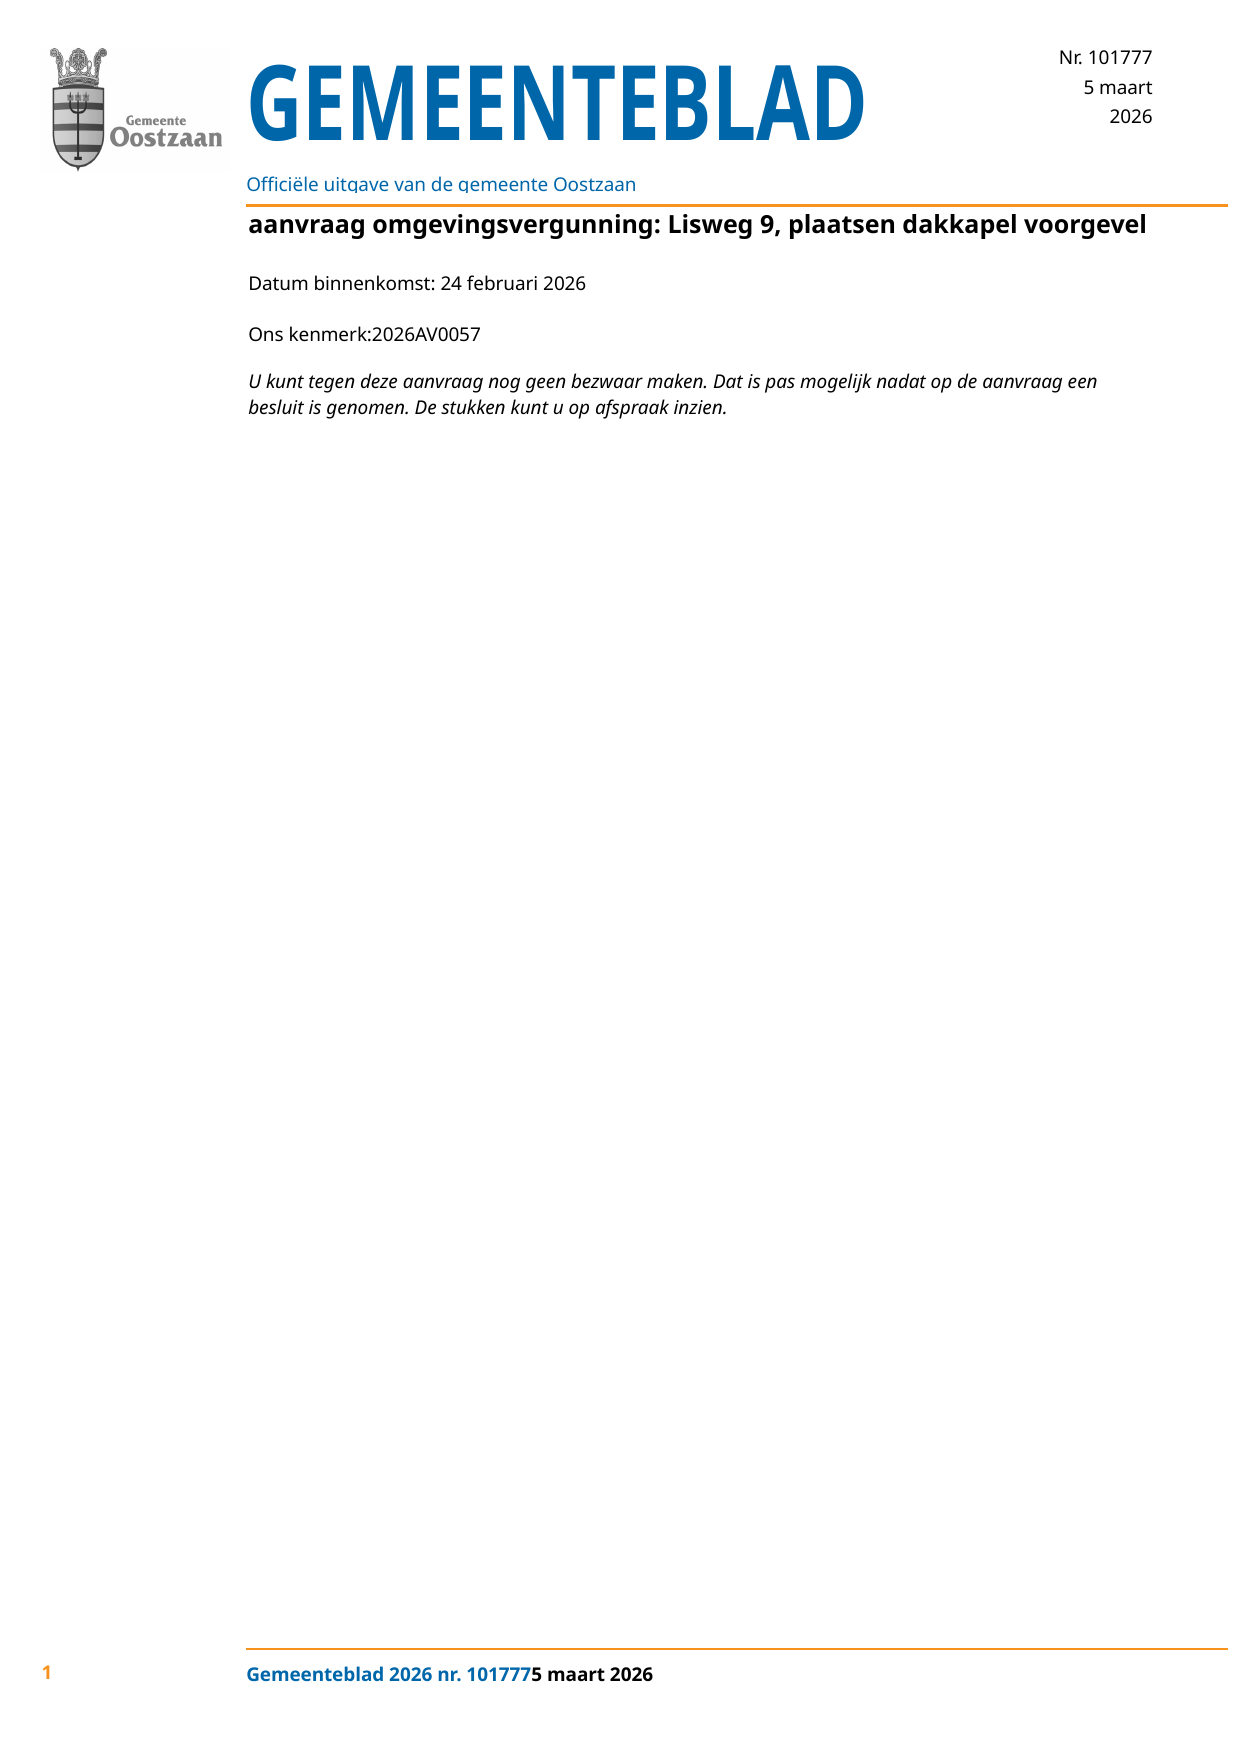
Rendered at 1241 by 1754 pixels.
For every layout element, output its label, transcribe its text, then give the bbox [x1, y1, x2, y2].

text U kunt tegen deze aanvraag nog geen bezwaar maken. Dat is pas mogelijk nadat op de aanvraag een besluit is genomen. De stukken kunt u op afspraak inzien. [248, 368, 1152, 420]
text aanvraag omgevingsvergunning: Lisweg 9, plaatsen dakkapel voorgevel [248, 207, 1152, 241]
text Datum binnenkomst: 24 februari 2026 [248, 270, 1152, 296]
picture [41, 47, 231, 172]
text Ons kenmerk:2026AV0057 [248, 321, 1152, 346]
